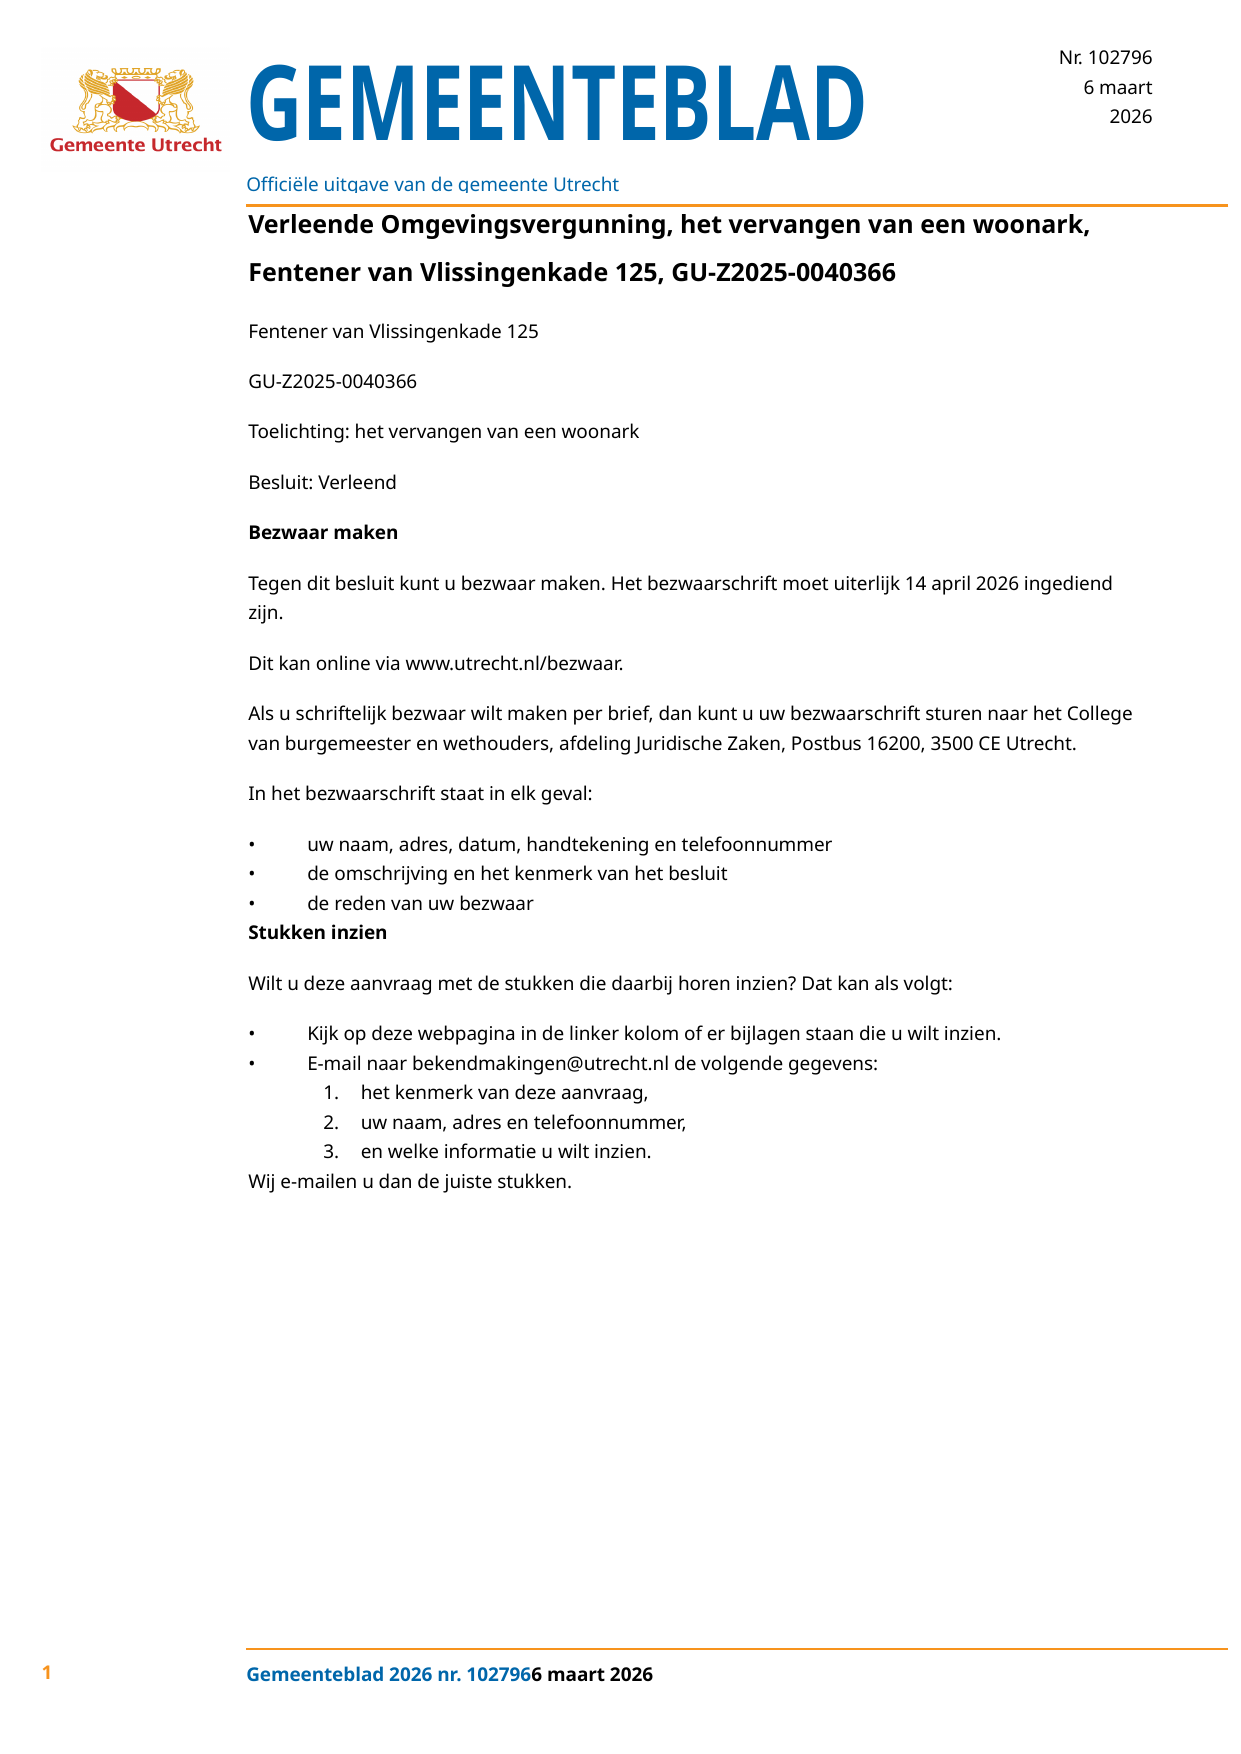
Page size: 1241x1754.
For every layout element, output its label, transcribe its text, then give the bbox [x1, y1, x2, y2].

list het kenmerk van deze aanvraag, [323, 1079, 1152, 1105]
text GU-Z2025-0040366 [248, 368, 1152, 394]
list uw naam, adres, datum, handtekening en telefoonnummer [248, 831, 1152, 857]
text Dit kan online via www.utrecht.nl/bezwaar. [248, 650, 1152, 676]
list E-mail naar bekendmakingen@utrecht.nl de volgende gegevens: [248, 1050, 1152, 1076]
text Wij e-mailen u dan de juiste stukken. [248, 1168, 1152, 1194]
list en welke informatie u wilt inzien. [323, 1139, 1152, 1164]
list uw naam, adres en telefoonnummer, [323, 1109, 1152, 1135]
text In het bezwaarschrift staat in elk geval: [248, 780, 1152, 806]
text Bezwaar maken [248, 519, 1152, 545]
text Besluit: Verleend [248, 469, 1152, 495]
list Kijk op deze webpagina in de linker kolom of er bijlagen staan die u wilt inzien. [248, 1020, 1152, 1046]
text Toelichting: het vervangen van een woonark [248, 419, 1152, 444]
text Fentener van Vlissingenkade 125 [248, 318, 1152, 344]
text Tegen dit besluit kunt u bezwaar maken. Het bezwaarschrift moet uiterlijk 14 april 2026 ingediend zijn. [248, 570, 1152, 625]
picture [41, 47, 231, 172]
list de reden van uw bezwaar [248, 890, 1152, 916]
text Verleende Omgevingsvergunning, het vervangen van een woonark, Fentener van Vlissingenkade 125, GU-Z2025-0040366 [248, 207, 1152, 288]
list de omschrijving en het kenmerk van het besluit [248, 860, 1152, 886]
text Wilt u deze aanvraag met de stukken die daarbij horen inzien? Dat kan als volgt: [248, 970, 1152, 996]
text Stukken inzien [248, 919, 1152, 945]
text Als u schriftelijk bezwaar wilt maken per brief, dan kunt u uw bezwaarschrift sturen naar het College van burgemeester en wethouders, afdeling Juridische Zaken, Postbus 16200, 3500 CE Utrecht. [248, 700, 1152, 756]
